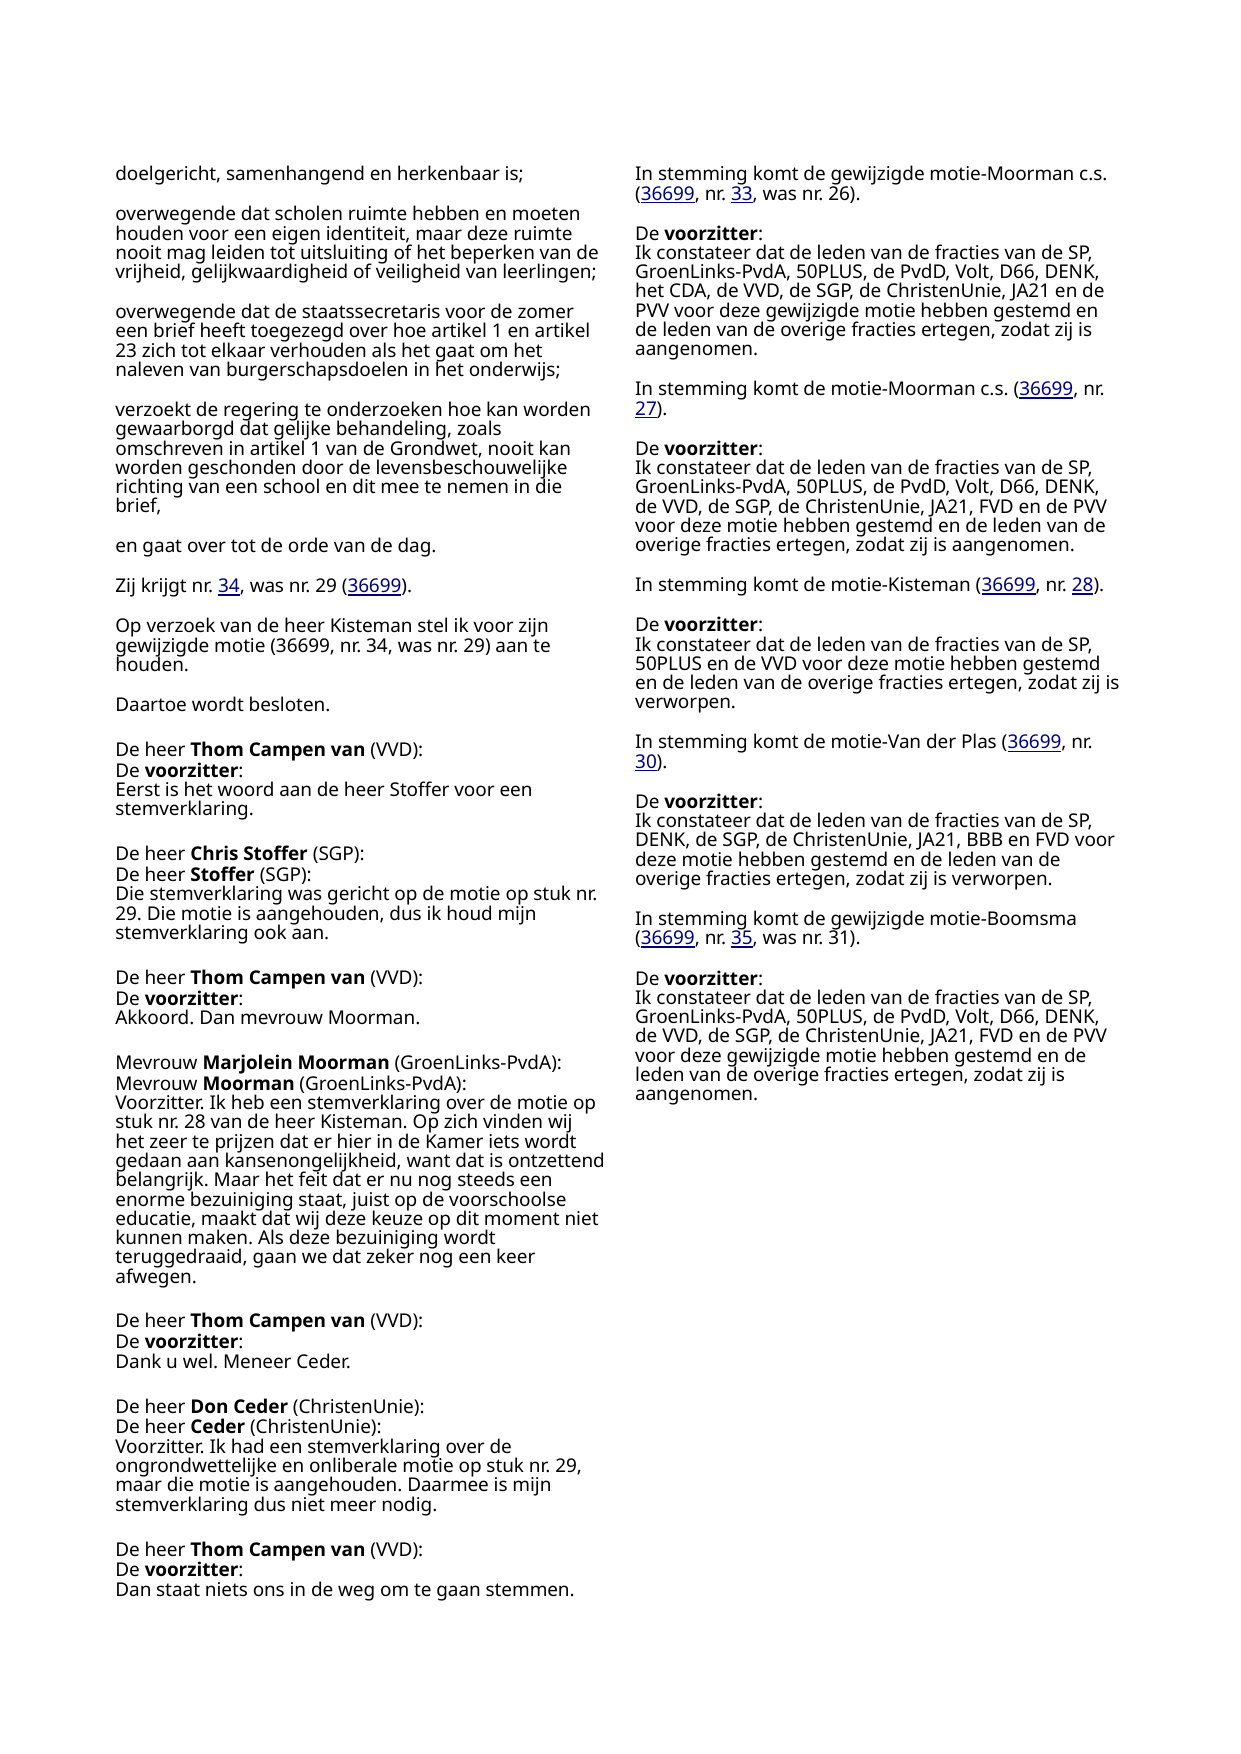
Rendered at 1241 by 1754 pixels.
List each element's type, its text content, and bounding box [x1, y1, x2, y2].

text De voorzitter: [635, 225, 1125, 244]
text In stemming komt de motie-Van der Plas (36699, nr. 30). [635, 733, 1125, 772]
text De voorzitter: [635, 969, 1125, 989]
text De heer Thom Campen van (VVD): [115, 1308, 605, 1333]
text Ik constateer dat de leden van de fracties van de SP, GroenLinks-PvdA, 50PLUS, de PvdD, Volt, D66, DENK, het CDA, de VVD, de SGP, de ChristenUnie, JA21 en de PVV voor deze gewijzigde motie hebben gestemd en de leden van de overige fracties ertegen, zodat zij is aangenomen. [635, 244, 1125, 359]
text Ik constateer dat de leden van de fracties van de SP, GroenLinks-PvdA, 50PLUS, de PvdD, Volt, D66, DENK, de VVD, de SGP, de ChristenUnie, JA21, FVD en de PVV voor deze motie hebben gestemd en de leden van de overige fracties ertegen, zodat zij is aangenomen. [635, 459, 1125, 555]
text De heer Chris Stoffer (SGP): [115, 840, 605, 866]
text Dank u wel. Meneer Ceder. [115, 1353, 605, 1372]
text Eerst is het woord aan de heer Stoffer voor een stemverklaring. [115, 781, 605, 819]
text verzoekt de regering te onderzoeken hoe kan worden gewaarborgd dat gelijke behandeling, zoals omschreven in artikel 1 van de Grondwet, nooit kan worden geschonden door de levensbeschouwelijke richting van een school en dit mee te nemen in die brief, [115, 401, 605, 517]
text De heer Stoffer (SGP): [115, 866, 605, 885]
text doelgericht, samenhangend en herkenbaar is; [115, 165, 605, 184]
text De voorzitter: [635, 793, 1125, 812]
text De voorzitter: [635, 616, 1125, 636]
text De voorzitter: [635, 440, 1125, 459]
text De heer Don Ceder (ChristenUnie): [115, 1393, 605, 1418]
text overwegende dat de staatssecretaris voor de zomer een brief heeft toegezegd over hoe artikel 1 en artikel 23 zich tot elkaar verhouden als het gaat om het naleven van burgerschapsdoelen in het onderwijs; [115, 303, 605, 380]
text Ik constateer dat de leden van de fracties van de SP, GroenLinks-PvdA, 50PLUS, de PvdD, Volt, D66, DENK, de VVD, de SGP, de ChristenUnie, JA21, FVD en de PVV voor deze gewijzigde motie hebben gestemd en de leden van de overige fracties ertegen, zodat zij is aangenomen. [635, 989, 1125, 1104]
text en gaat over tot de orde van de dag. [115, 537, 605, 557]
text De voorzitter: [115, 1561, 605, 1581]
text Dan staat niets ons in de weg om te gaan stemmen. [115, 1581, 605, 1600]
text Akkoord. Dan mevrouw Moorman. [115, 1009, 605, 1028]
text Voorzitter. Ik heb een stemverklaring over de motie op stuk nr. 28 van de heer Kisteman. Op zich vinden wij het zeer te prijzen dat er hier in de Kamer iets wordt gedaan aan kansenongelijkheid, want dat is ontzettend belangrijk. Maar het feit dat er nu nog steeds een enorme bezuiniging staat, juist op de voorschoolse educatie, maakt dat wij deze keuze op dit moment niet kunnen maken. Als deze bezuiniging wordt teruggedraaid, gaan we dat zeker nog een keer afwegen. [115, 1094, 605, 1287]
text Die stemverklaring was gericht op de motie op stuk nr. 29. Die motie is aangehouden, dus ik houd mijn stemverklaring ook aan. [115, 885, 605, 943]
text Ik constateer dat de leden van de fracties van de SP, DENK, de SGP, de ChristenUnie, JA21, BBB en FVD voor deze motie hebben gestemd en de leden van de overige fracties ertegen, zodat zij is verworpen. [635, 812, 1125, 889]
text overwegende dat scholen ruimte hebben en moeten houden voor een eigen identiteit, maar deze ruimte nooit mag leiden tot uitsluiting of het beperken van de vrijheid, gelijkwaardigheid of veiligheid van leerlingen; [115, 205, 605, 282]
text Voorzitter. Ik had een stemverklaring over de ongrondwettelijke en onliberale motie op stuk nr. 29, maar die motie is aangehouden. Daarmee is mijn stemverklaring dus niet meer nodig. [115, 1438, 605, 1515]
text Zij krijgt nr. 34, was nr. 29 (36699). [115, 577, 605, 597]
text De heer Thom Campen van (VVD): [115, 1536, 605, 1561]
text De heer Thom Campen van (VVD): [115, 964, 605, 990]
text De voorzitter: [115, 990, 605, 1009]
text Mevrouw Marjolein Moorman (GroenLinks-PvdA): [115, 1049, 605, 1075]
text In stemming komt de gewijzigde motie-Moorman c.s. (36699, nr. 33, was nr. 26). [635, 165, 1125, 204]
text In stemming komt de gewijzigde motie-Boomsma (36699, nr. 35, was nr. 31). [635, 910, 1125, 949]
text In stemming komt de motie-Kisteman (36699, nr. 28). [635, 576, 1125, 596]
text Ik constateer dat de leden van de fracties van de SP, 50PLUS en de VVD voor deze motie hebben gestemd en de leden van de overige fracties ertegen, zodat zij is verworpen. [635, 636, 1125, 713]
text Mevrouw Moorman (GroenLinks-PvdA): [115, 1075, 605, 1094]
text In stemming komt de motie-Moorman c.s. (36699, nr. 27). [635, 380, 1125, 419]
text De voorzitter: [115, 1333, 605, 1353]
text De voorzitter: [115, 762, 605, 781]
text De heer Ceder (ChristenUnie): [115, 1418, 605, 1438]
text Daartoe wordt besloten. [115, 696, 605, 715]
text De heer Thom Campen van (VVD): [115, 736, 605, 762]
text Op verzoek van de heer Kisteman stel ik voor zijn gewijzigde motie (36699, nr. 34, was nr. 29) aan te houden. [115, 617, 605, 675]
